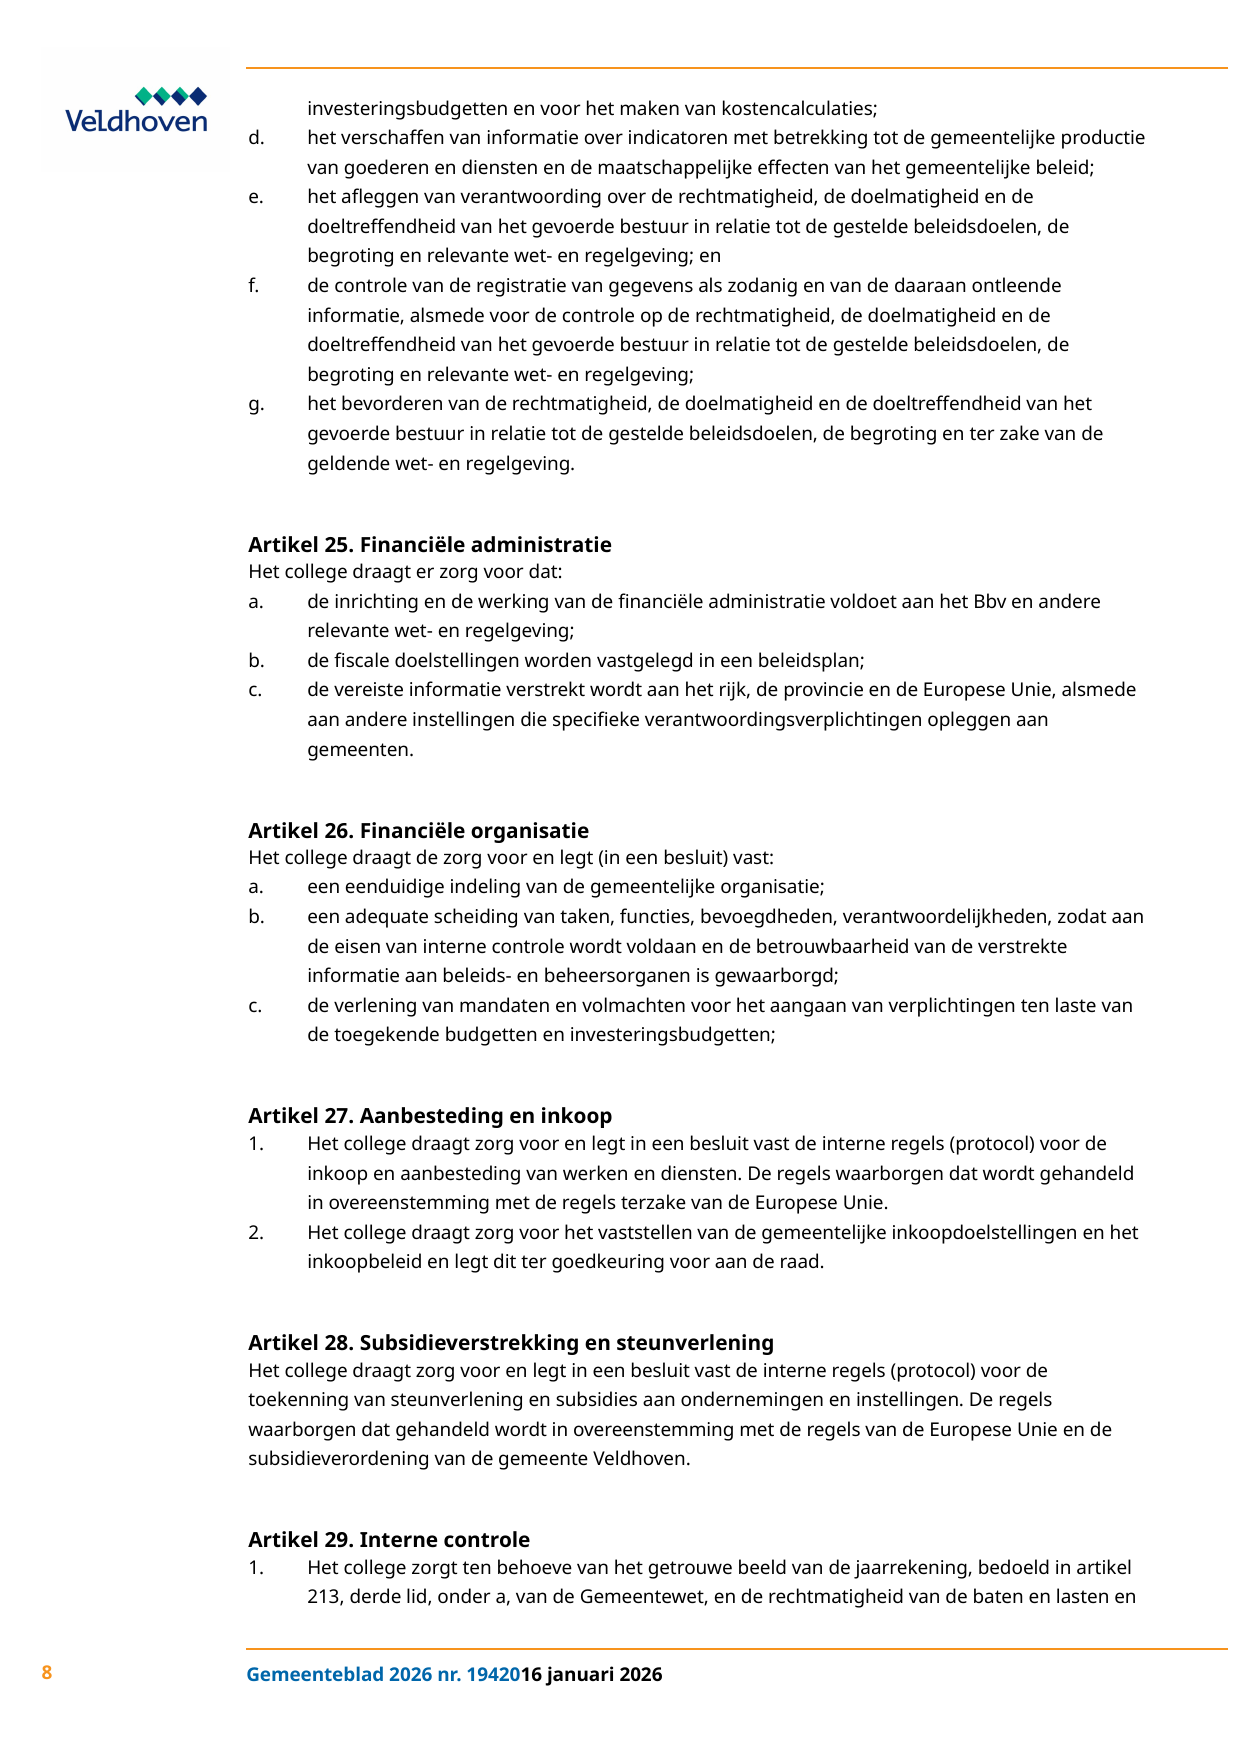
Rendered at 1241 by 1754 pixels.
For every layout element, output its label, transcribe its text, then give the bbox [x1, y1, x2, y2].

list de inrichting en de werking van de financiële administratie voldoet aan het Bbv en andere relevante wet- en regelgeving; [248, 588, 1152, 643]
list de vereiste informatie verstrekt wordt aan het rijk, de provincie en de Europese Unie, alsmede aan andere instellingen die specifieke verantwoordingsverplichtingen opleggen aan gemeenten. [248, 677, 1152, 761]
list Het college draagt zorg voor het vaststellen van de gemeentelijke inkoopdoelstellingen en het inkoopbeleid en legt dit ter goedkeuring voor aan de raad. [248, 1219, 1152, 1274]
text Het college draagt de zorg voor en legt (in een besluit) vast: [248, 844, 1152, 870]
list de controle van de registratie van gegevens als zodanig en van de daaraan ontleende informatie, alsmede voor de controle op de rechtmatigheid, de doelmatigheid en de doeltreffendheid van het gevoerde bestuur in relatie tot de gestelde beleidsdoelen, de begroting en relevante wet- en regelgeving; [248, 272, 1152, 387]
list Het college draagt zorg voor en legt in een besluit vast de interne regels (protocol) voor de inkoop en aanbesteding van werken en diensten. De regels waarborgen dat wordt gehandeld in overeenstemming met de regels terzake van de Europese Unie. [248, 1130, 1152, 1215]
text Artikel 26. Financiële organisatie [248, 816, 1152, 844]
list het afleggen van verantwoording over de rechtmatigheid, de doelmatigheid en de doeltreffendheid van het gevoerde bestuur in relatie tot de gestelde beleidsdoelen, de begroting en relevante wet- en regelgeving; en [248, 183, 1152, 268]
list een adequate scheiding van taken, functies, bevoegdheden, verantwoordelijkheden, zodat aan de eisen van interne controle wordt voldaan en de betrouwbaarheid van de verstrekte informatie aan beleids- en beheersorganen is gewaarborgd; [248, 903, 1152, 988]
list de verlening van mandaten en volmachten voor het aangaan van verplichtingen ten laste van de toegekende budgetten en investeringsbudgetten; [248, 992, 1152, 1047]
list een eenduidige indeling van de gemeentelijke organisatie; [248, 874, 1152, 899]
text Artikel 29. Interne controle [248, 1526, 1152, 1554]
list investeringsbudgetten en voor het maken van kostencalculaties; [248, 95, 1152, 121]
text Het college draagt er zorg voor dat: [248, 558, 1152, 584]
list het verschaffen van informatie over indicatoren met betrekking tot de gemeentelijke productie van goederen en diensten en de maatschappelijke effecten van het gemeentelijke beleid; [248, 124, 1152, 180]
list het bevorderen van de rechtmatigheid, de doelmatigheid en de doeltreffendheid van het gevoerde bestuur in relatie tot de gestelde beleidsdoelen, de begroting en ter zake van de geldende wet- en regelgeving. [248, 391, 1152, 476]
text Artikel 25. Financiële administratie [248, 530, 1152, 558]
list de fiscale doelstellingen worden vastgelegd in een beleidsplan; [248, 647, 1152, 673]
picture [41, 47, 231, 172]
text Artikel 27. Aanbesteding en inkoop [248, 1102, 1152, 1130]
list Het college zorgt ten behoeve van het getrouwe beeld van de jaarrekening, bedoeld in artikel 213, derde lid, onder a, van de Gemeentewet, en de rechtmatigheid van de baten en lasten en [248, 1554, 1152, 1609]
text Het college draagt zorg voor en legt in een besluit vast de interne regels (protocol) voor de toekenning van steunverlening en subsidies aan ondernemingen en instellingen. De regels waarborgen dat gehandeld wordt in overeenstemming met de regels van de Europese Unie en de subsidieverordening van de gemeente Veldhoven. [248, 1357, 1152, 1471]
text Artikel 28. Subsidieverstrekking en steunverlening [248, 1328, 1152, 1357]
